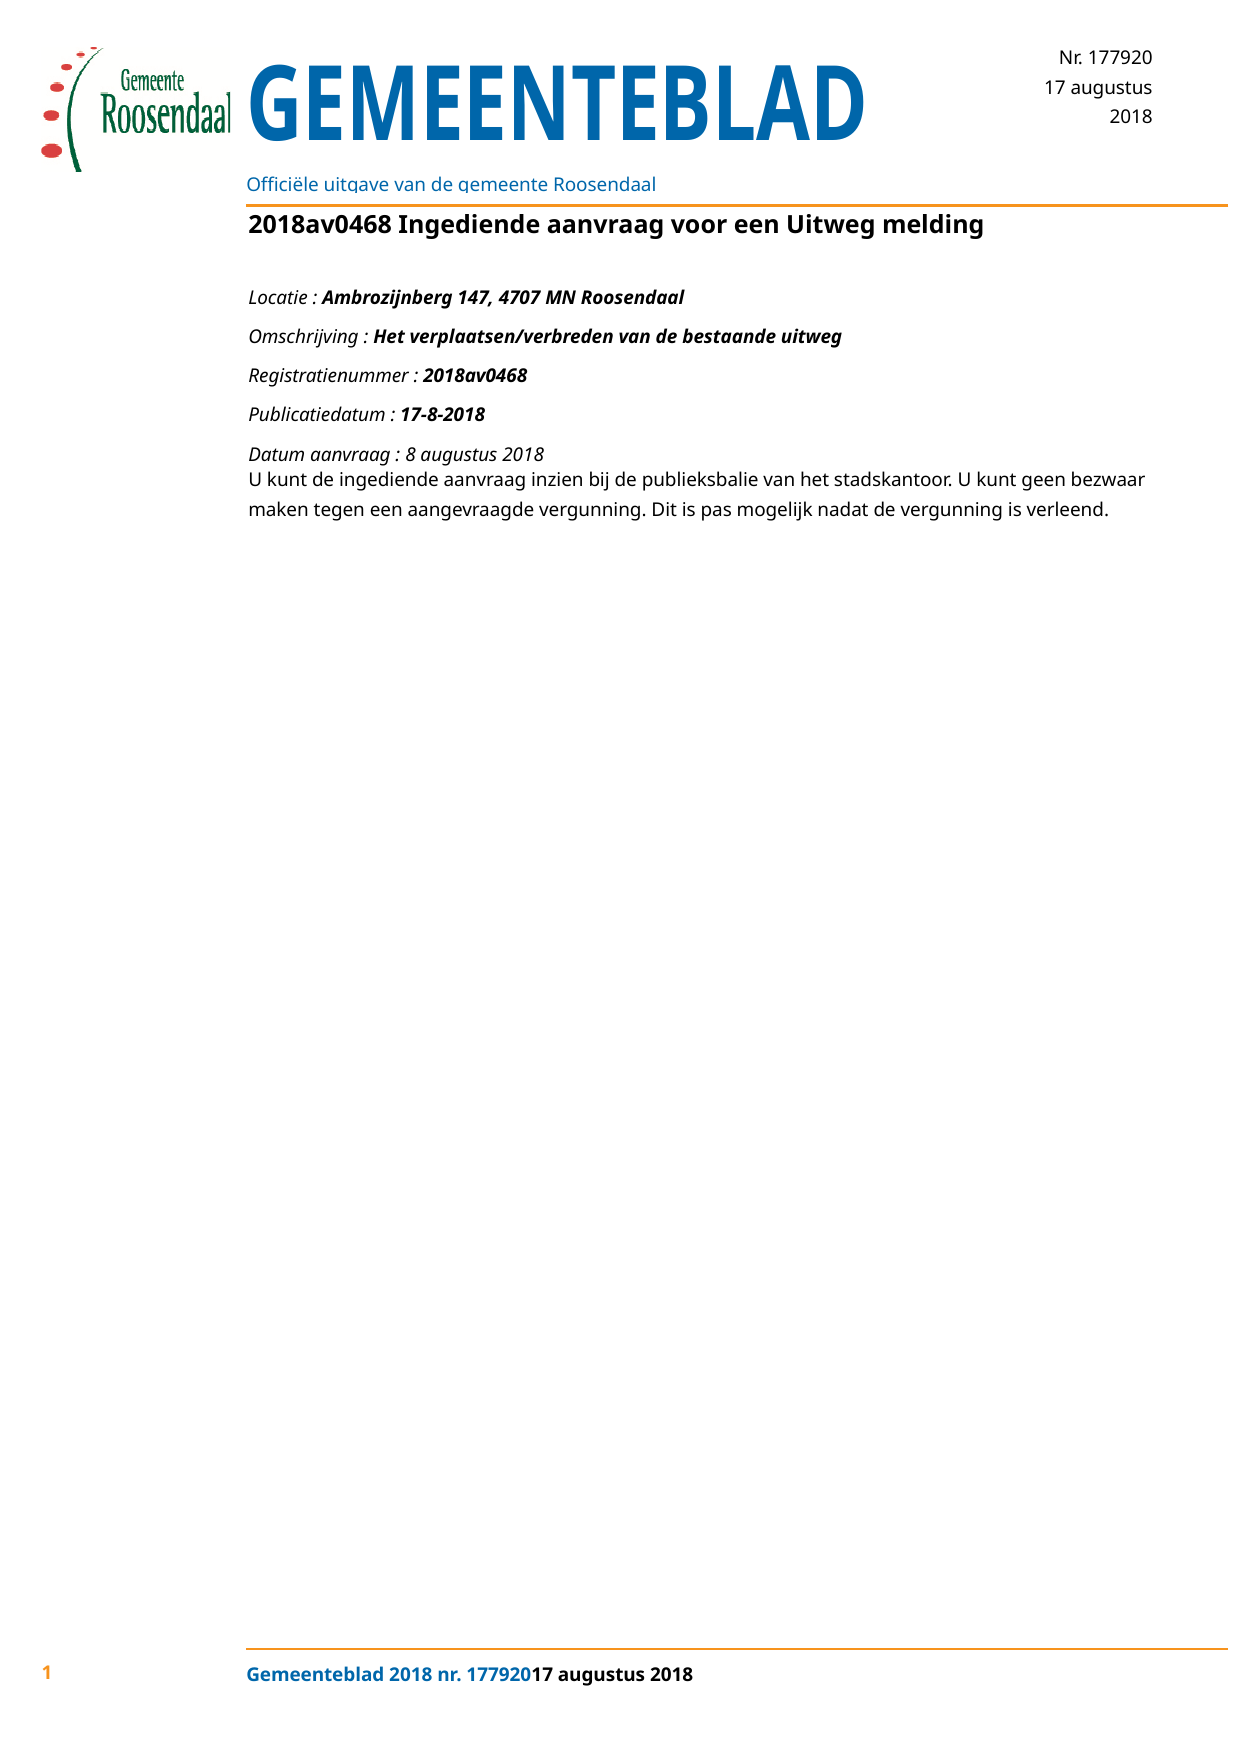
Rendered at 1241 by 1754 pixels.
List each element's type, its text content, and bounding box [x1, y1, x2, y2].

text Datum aanvraag : 8 augustus 2018 [248, 441, 1152, 467]
text U kunt de ingediende aanvraag inzien bij de publieksbalie van het stadskantoor. U kunt geen bezwaar maken tegen een aangevraagde vergunning. Dit is pas mogelijk nadat de vergunning is verleend. [248, 467, 1152, 522]
picture [41, 47, 231, 172]
text Locatie : Ambrozijnberg 147, 4707 MN Roosendaal [248, 284, 1152, 309]
text Publicatiedatum : 17-8-2018 [248, 402, 1152, 427]
text 2018av0468 Ingediende aanvraag voor een Uitweg melding [248, 207, 1152, 241]
text Omschrijving : Het verplaatsen/verbreden van de bestaande uitweg [248, 323, 1152, 349]
text Registratienummer : 2018av0468 [248, 362, 1152, 388]
